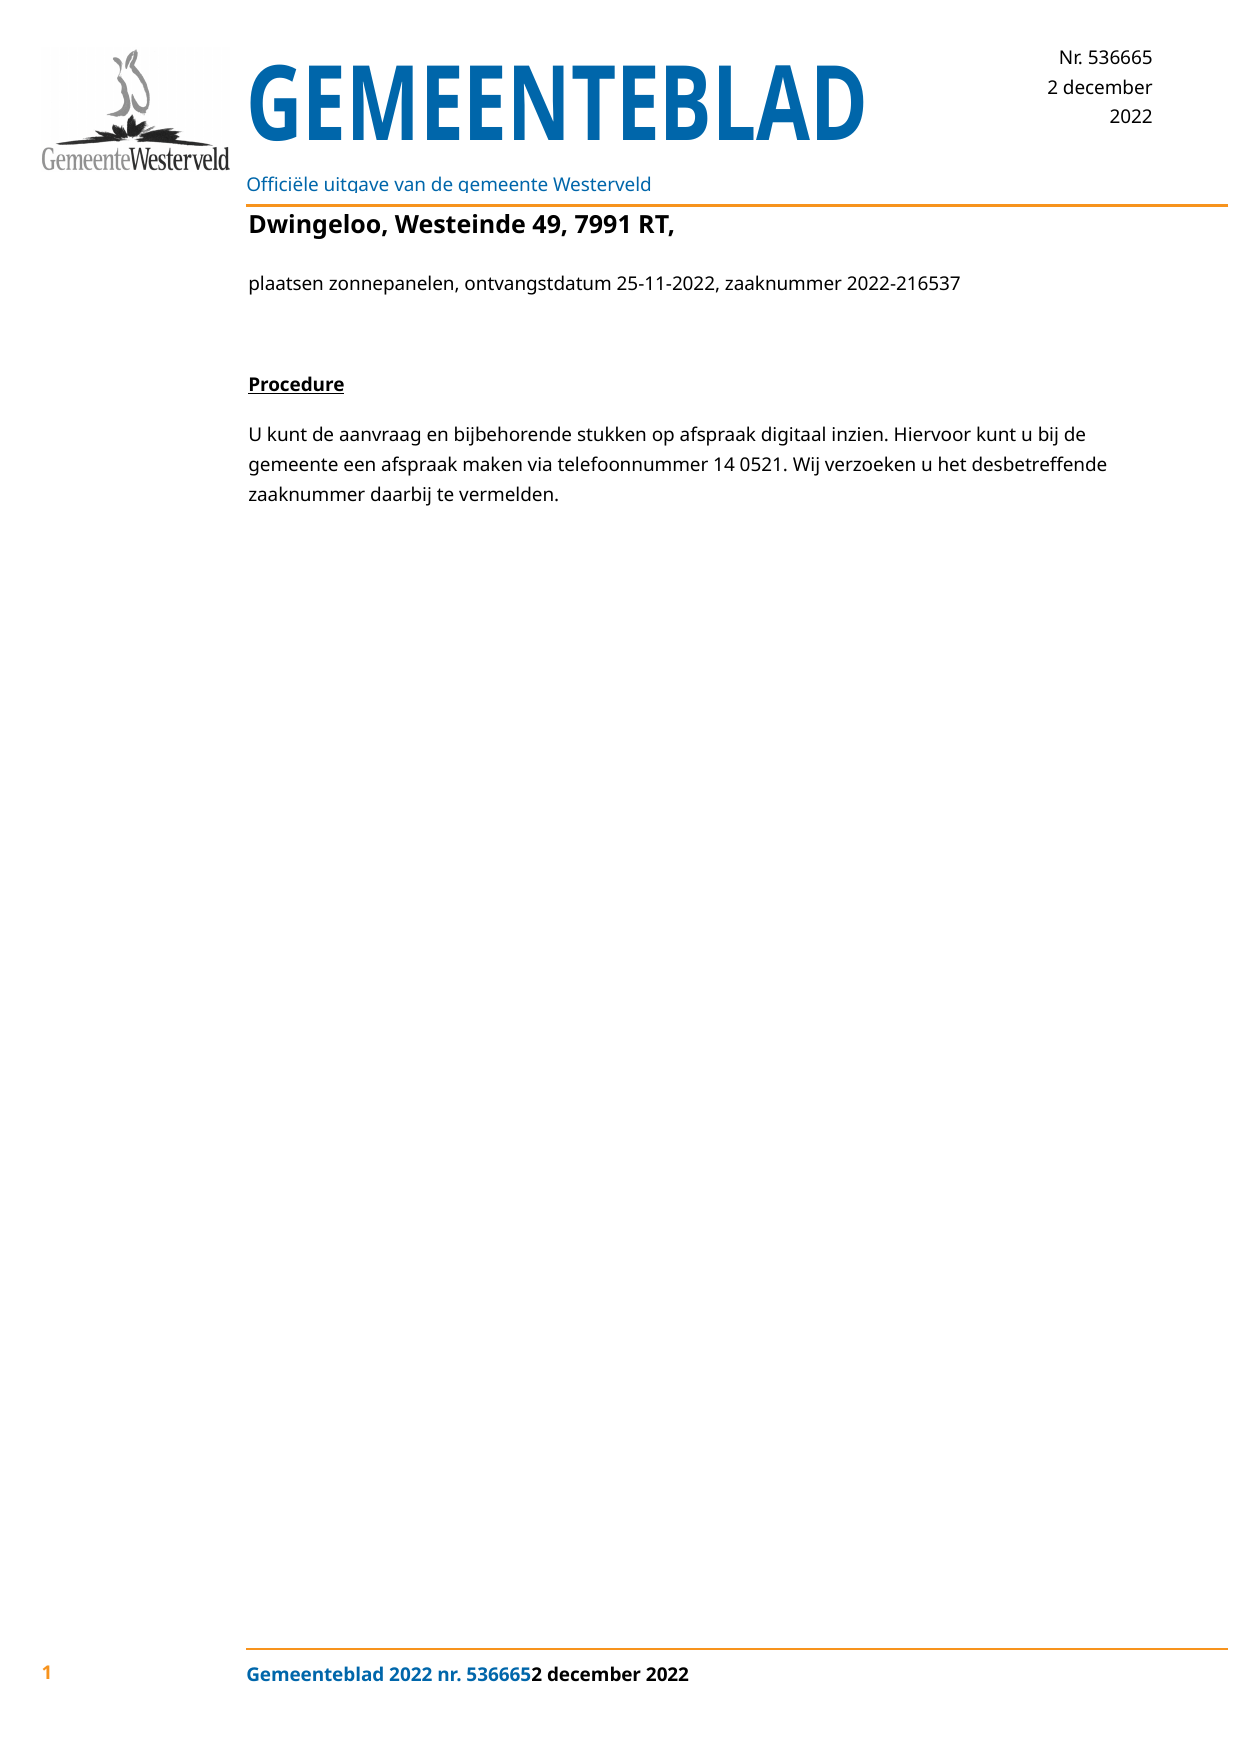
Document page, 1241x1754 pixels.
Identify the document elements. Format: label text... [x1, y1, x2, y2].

picture [41, 47, 231, 172]
text Dwingeloo, Westeinde 49, 7991 RT, [248, 207, 1152, 241]
text Procedure [248, 371, 1152, 397]
text U kunt de aanvraag en bijbehorende stukken op afspraak digitaal inzien. Hiervoor kunt u bij de gemeente een afspraak maken via telefoonnummer 14 0521. Wij verzoeken u het desbetreffende zaaknummer daarbij te vermelden. [248, 422, 1152, 506]
text plaatsen zonnepanelen, ontvangstdatum 25-11-2022, zaaknummer 2022-216537 [248, 270, 1152, 296]
